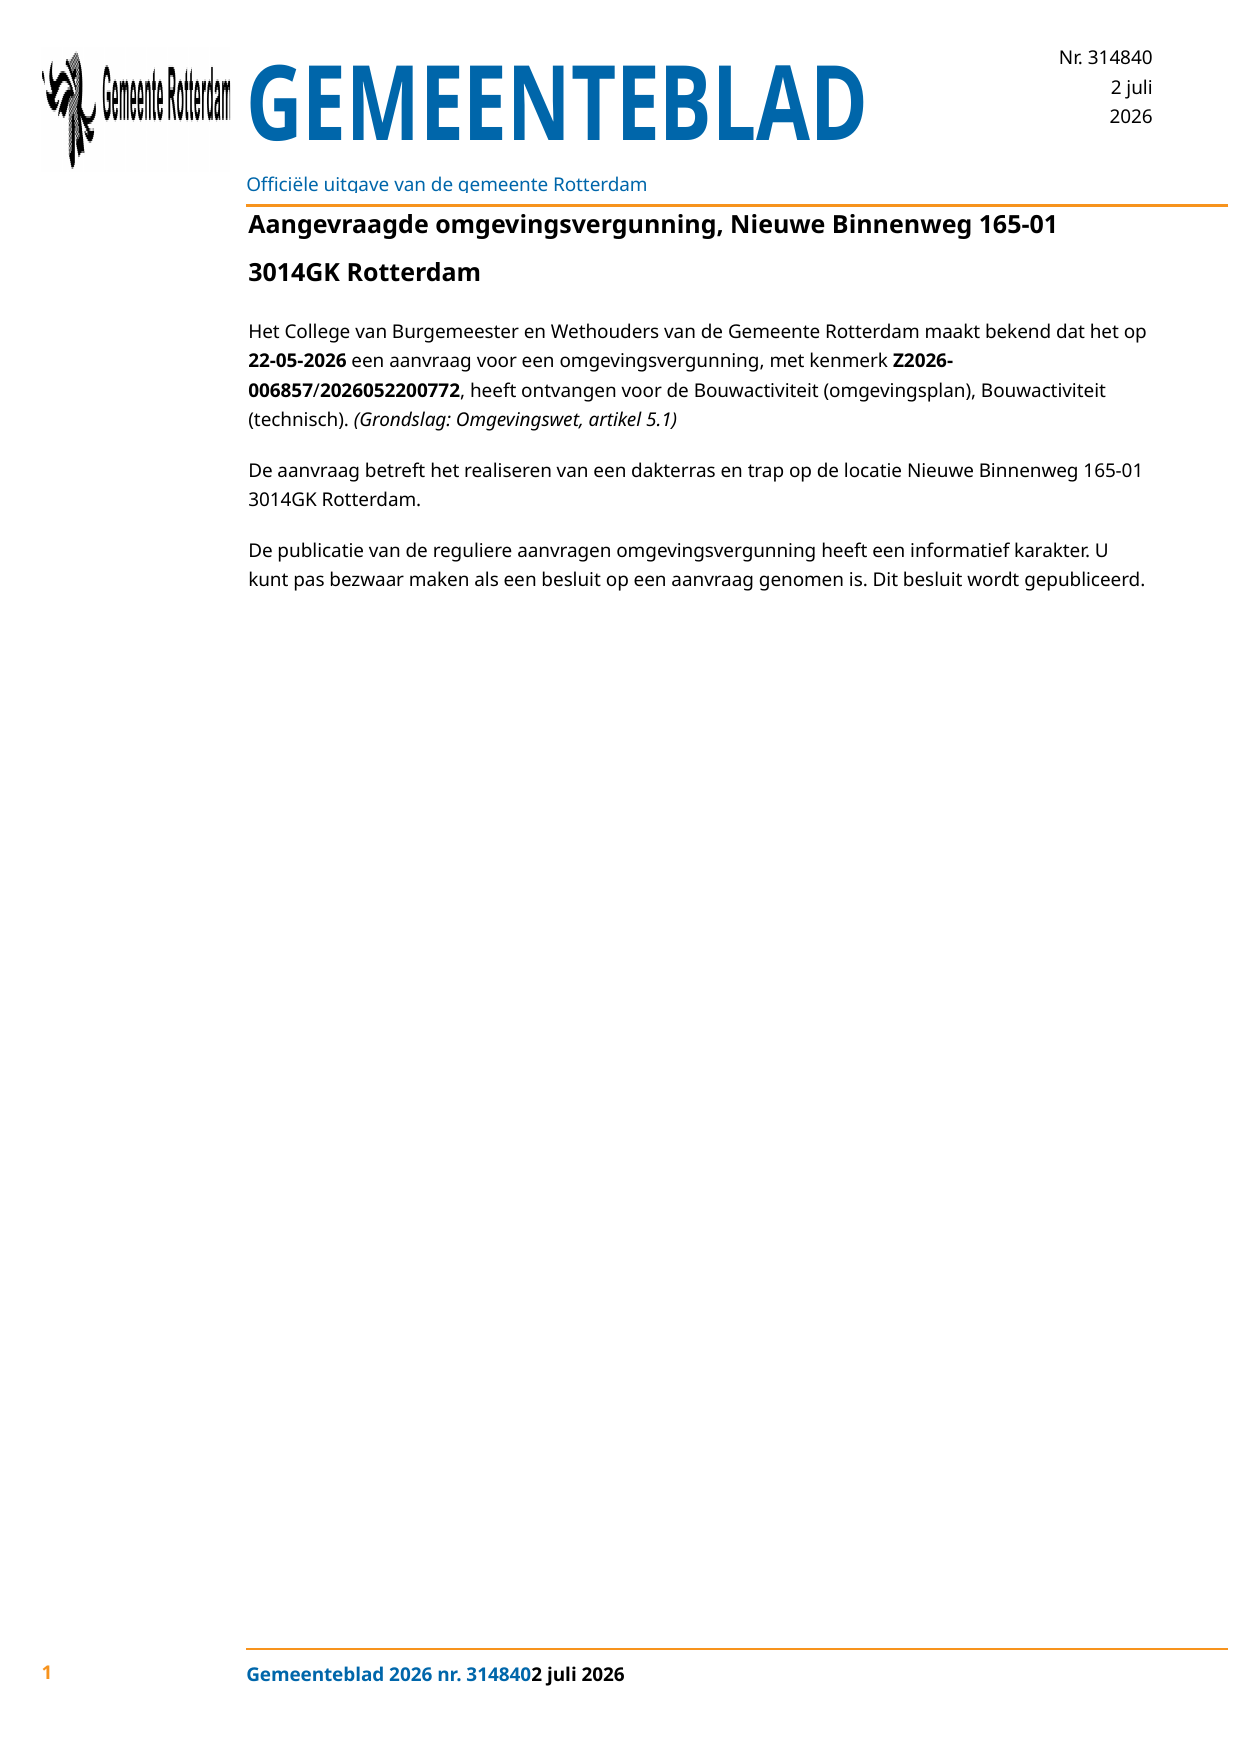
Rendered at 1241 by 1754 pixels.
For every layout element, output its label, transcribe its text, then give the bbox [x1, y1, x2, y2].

text Het College van Burgemeester en Wethouders van de Gemeente Rotterdam maakt bekend dat het op 22-05-2026 een aanvraag voor een omgevingsvergunning, met kenmerk Z2026-006857/2026052200772, heeft ontvangen voor de Bouwactiviteit (omgevingsplan), Bouwactiviteit (technisch). (Grondslag: Omgevingswet, artikel 5.1) [248, 318, 1152, 432]
picture [41, 47, 231, 172]
text Aangevraagde omgevingsvergunning, Nieuwe Binnenweg 165-01 3014GK Rotterdam [248, 207, 1152, 288]
text De aanvraag betreft het realiseren van een dakterras en trap op de locatie Nieuwe Binnenweg 165-01 3014GK Rotterdam. [248, 457, 1152, 512]
text De publicatie van de reguliere aanvragen omgevingsvergunning heeft een informatief karakter. U kunt pas bezwaar maken als een besluit op een aanvraag genomen is. Dit besluit wordt gepubliceerd. [248, 537, 1152, 592]
